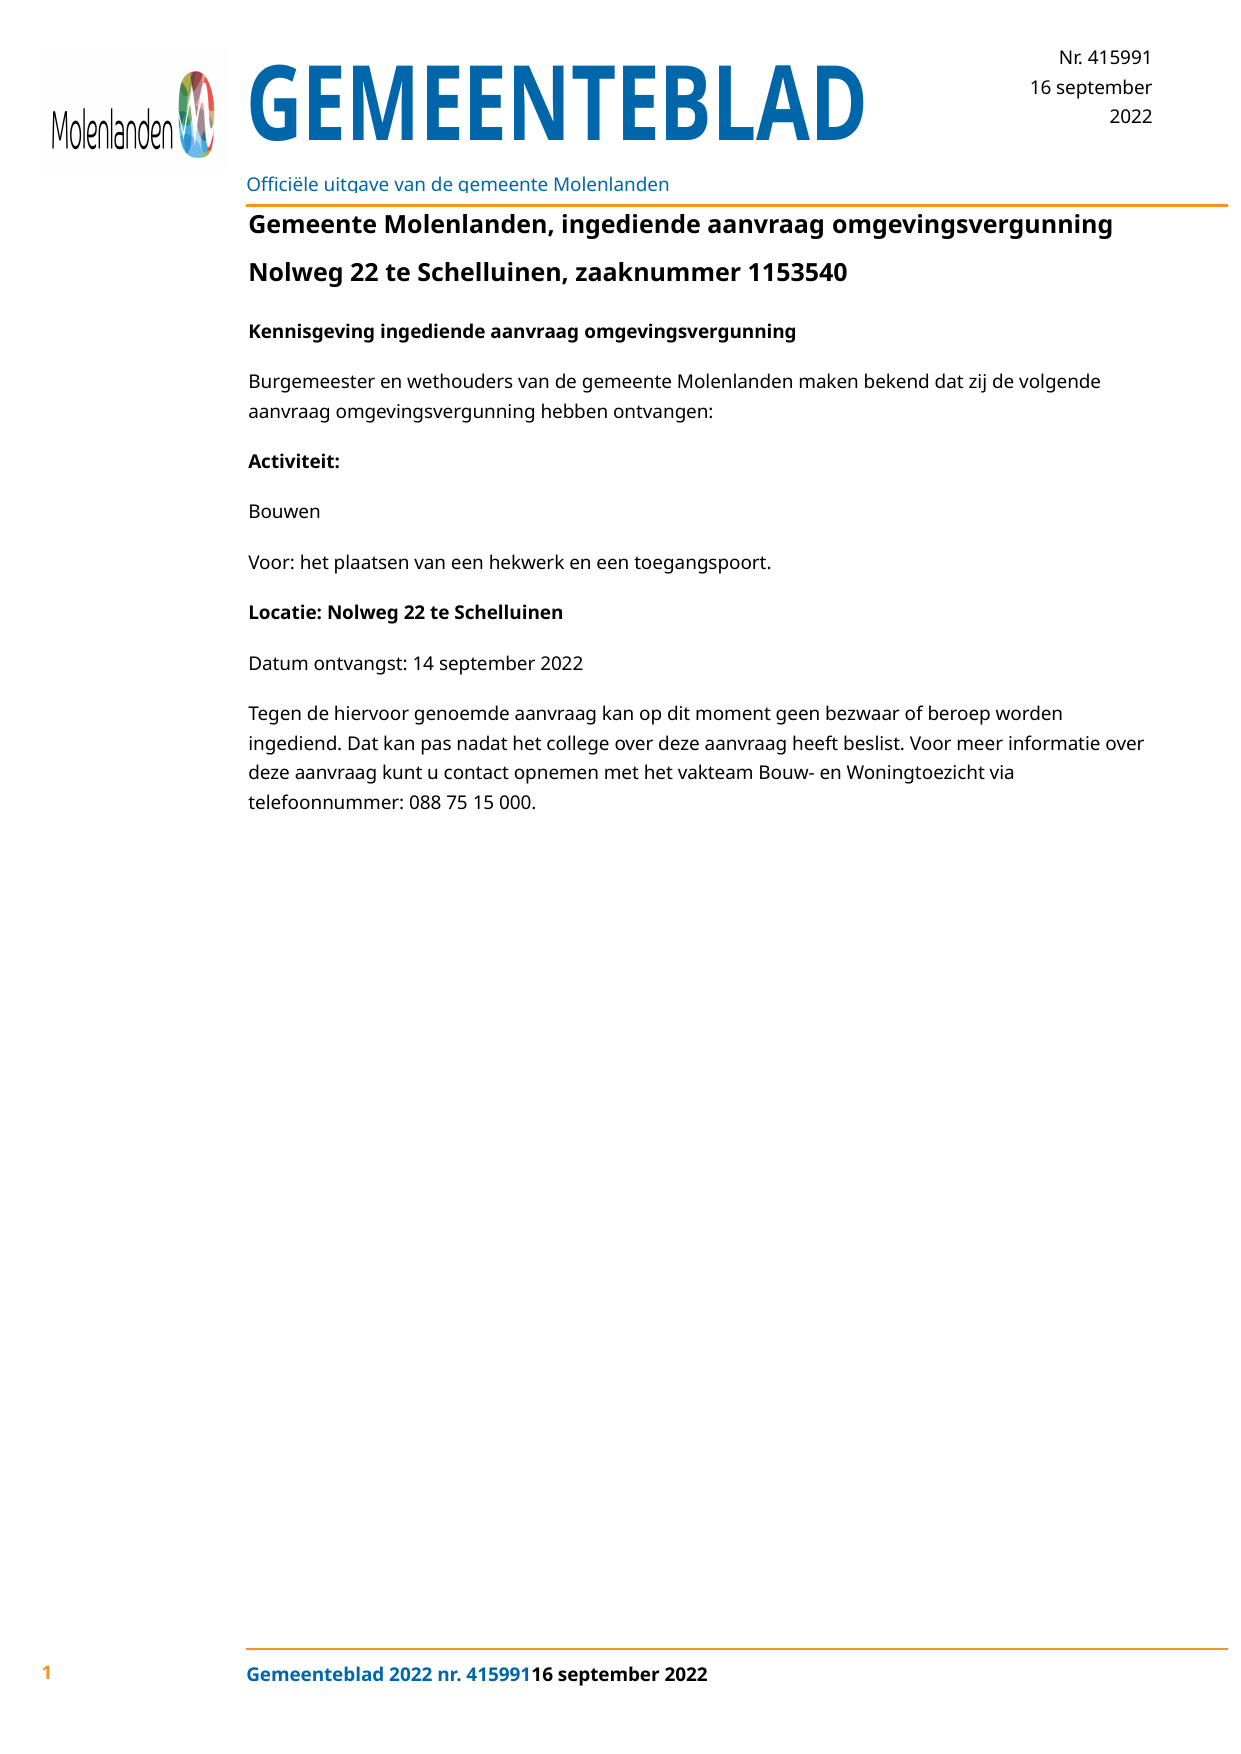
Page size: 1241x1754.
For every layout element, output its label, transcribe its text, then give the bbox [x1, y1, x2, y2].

text Gemeente Molenlanden, ingediende aanvraag omgevingsvergunning Nolweg 22 te Schelluinen, zaaknummer 1153540 [248, 207, 1152, 288]
text Locatie: Nolweg 22 te Schelluinen [248, 599, 1152, 625]
text Burgemeester en wethouders van de gemeente Molenlanden maken bekend dat zij de volgende aanvraag omgevingsvergunning hebben ontvangen: [248, 368, 1152, 424]
text Activiteit: [248, 448, 1152, 474]
picture [41, 47, 231, 172]
text Datum ontvangst: 14 september 2022 [248, 650, 1152, 676]
text Tegen de hiervoor genoemde aanvraag kan op dit moment geen bezwaar of beroep worden ingediend. Dat kan pas nadat het college over deze aanvraag heeft beslist. Voor meer informatie over deze aanvraag kunt u contact opnemen met het vakteam Bouw- en Woningtoezicht via telefoonnummer: 088 75 15 000. [248, 700, 1152, 815]
text Kennisgeving ingediende aanvraag omgevingsvergunning [248, 318, 1152, 344]
text Bouwen [248, 499, 1152, 524]
text Voor: het plaatsen van een hekwerk en een toegangspoort. [248, 549, 1152, 575]
